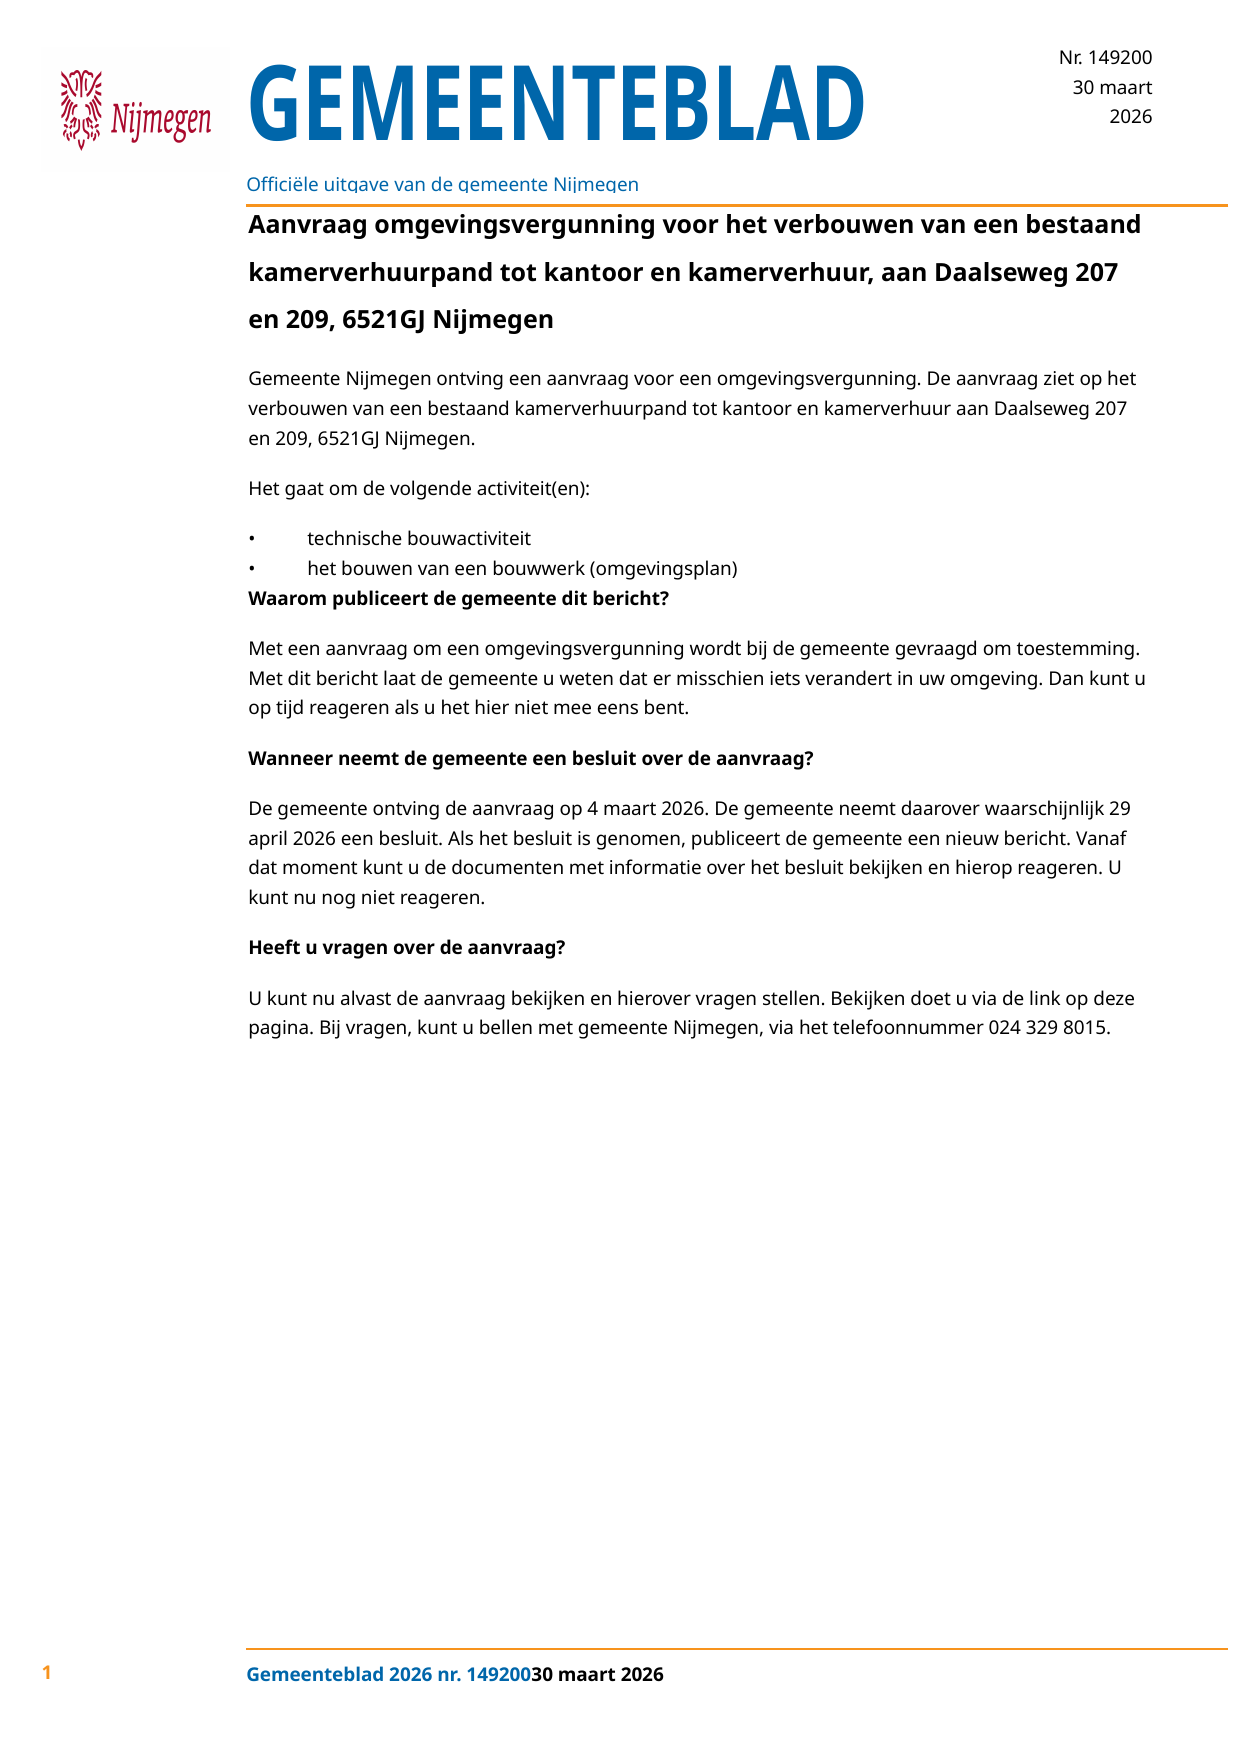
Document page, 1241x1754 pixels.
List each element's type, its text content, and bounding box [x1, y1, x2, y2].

list het bouwen van een bouwwerk (omgevingsplan) [248, 555, 1152, 581]
text Het gaat om de volgende activiteit(en): [248, 475, 1152, 501]
text Gemeente Nijmegen ontving een aanvraag voor een omgevingsvergunning. De aanvraag ziet op het verbouwen van een bestaand kamerverhuurpand tot kantoor en kamerverhuur aan Daalseweg 207 en 209, 6521GJ Nijmegen. [248, 366, 1152, 450]
text U kunt nu alvast de aanvraag bekijken en hierover vragen stellen. Bekijken doet u via de link op deze pagina. Bij vragen, kunt u bellen met gemeente Nijmegen, via het telefoonnummer 024 329 8015. [248, 985, 1152, 1040]
text Wanneer neemt de gemeente een besluit over de aanvraag? [248, 745, 1152, 770]
text Heeft u vragen over de aanvraag? [248, 934, 1152, 960]
text Aanvraag omgevingsvergunning voor het verbouwen van een bestaand kamerverhuurpand tot kantoor en kamerverhuur, aan Daalseweg 207 en 209, 6521GJ Nijmegen [248, 207, 1152, 336]
text De gemeente ontving de aanvraag op 4 maart 2026. De gemeente neemt daarover waarschijnlijk 29 april 2026 een besluit. Als het besluit is genomen, publiceert de gemeente een nieuw bericht. Vanaf dat moment kunt u de documenten met informatie over het besluit bekijken en hierop reageren. U kunt nu nog niet reageren. [248, 795, 1152, 909]
picture [41, 47, 231, 172]
text Waarom publiceert de gemeente dit bericht? [248, 585, 1152, 610]
text Met een aanvraag om een omgevingsvergunning wordt bij de gemeente gevraagd om toestemming. Met dit bericht laat de gemeente u weten dat er misschien iets verandert in uw omgeving. Dan kunt u op tijd reageren als u het hier niet mee eens bent. [248, 635, 1152, 720]
list technische bouwactiviteit [248, 526, 1152, 551]
